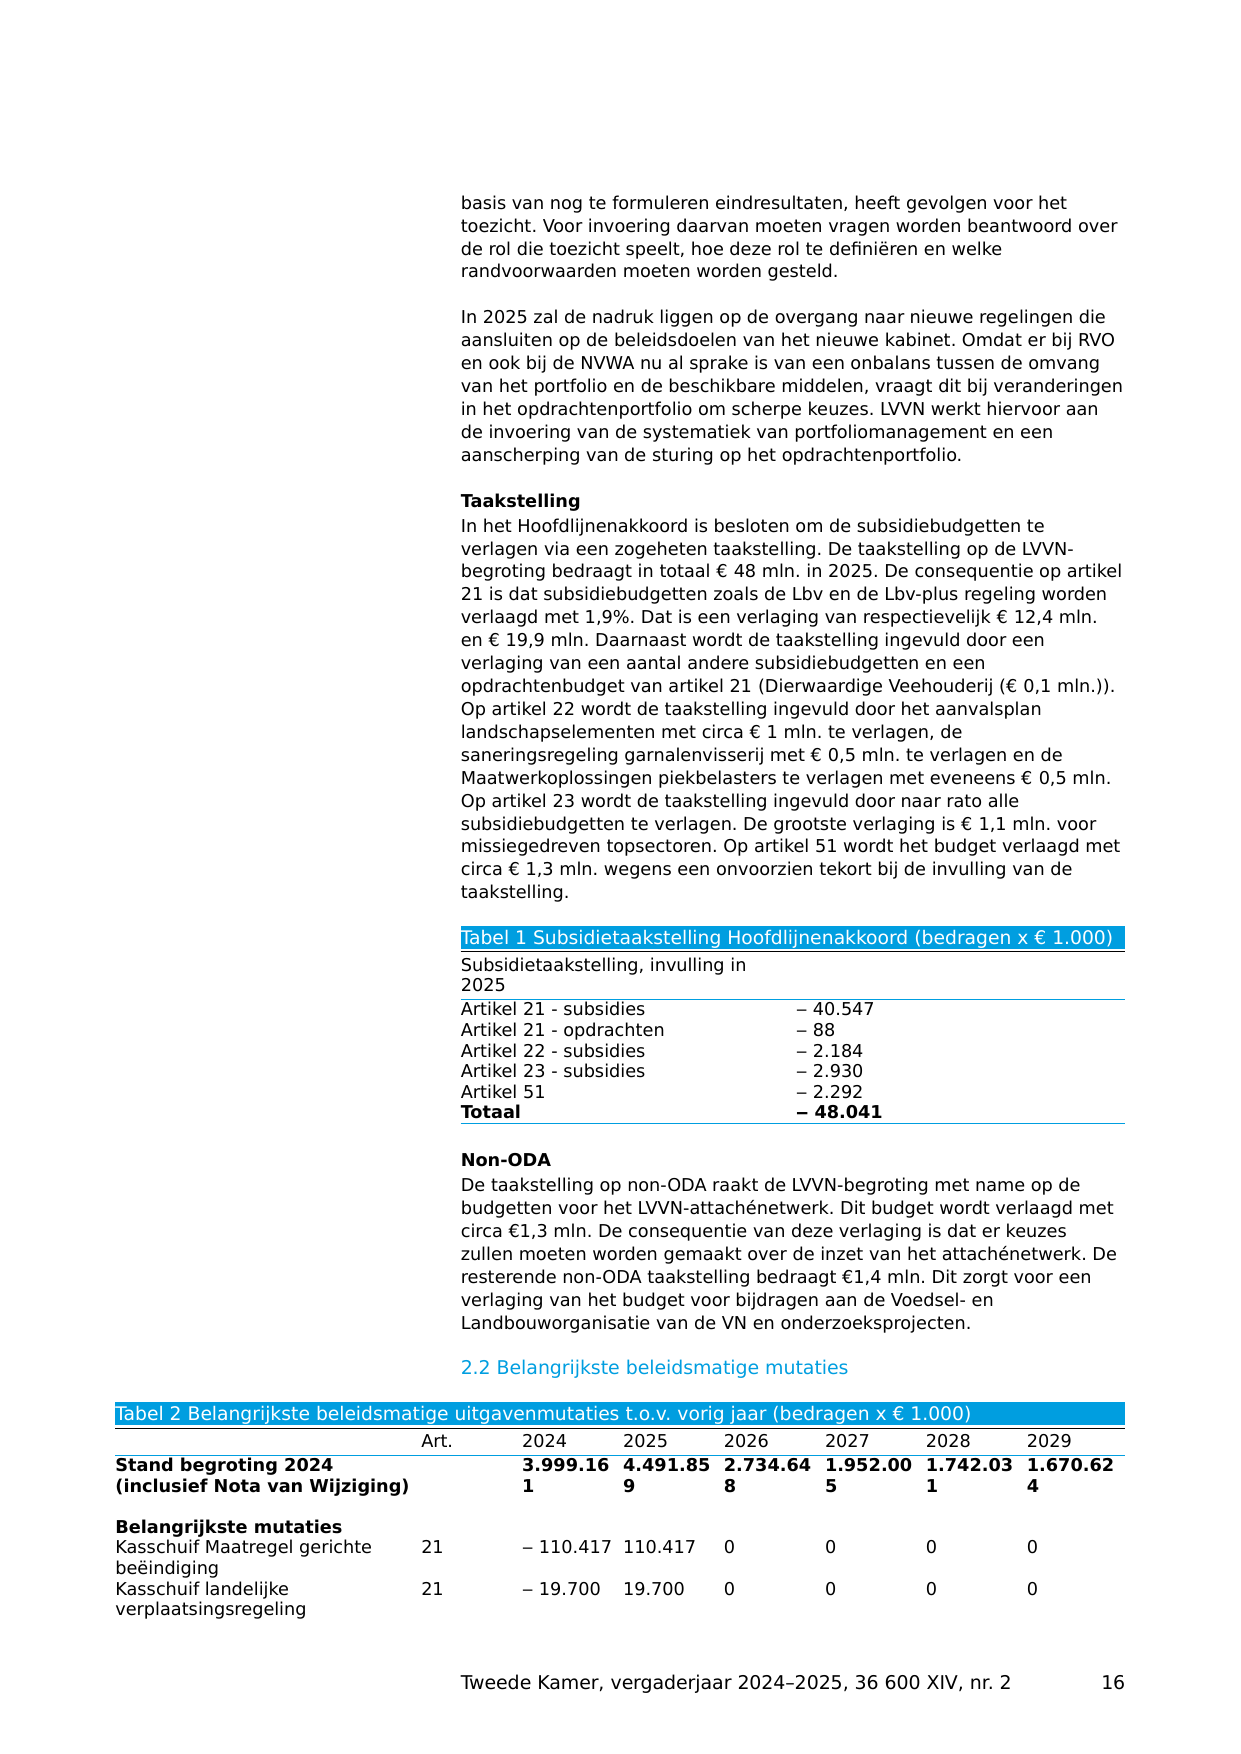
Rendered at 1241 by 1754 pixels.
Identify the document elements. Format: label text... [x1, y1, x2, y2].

table_cell 0 [721, 1538, 822, 1579]
table_cell [418, 1456, 519, 1496]
table_cell Artikel 51 [461, 1082, 793, 1102]
table_cell Totaal [461, 1103, 793, 1123]
table_cell ‒ 2.292 [793, 1082, 1125, 1102]
table_cell 0 [822, 1579, 923, 1620]
text De taakstelling op non-ODA raakt de LVVN-begroting met name op de budgetten voor het LVVN-attachénetwerk. Dit budget wordt verlaagd met circa €1,3 mln. De consequentie van deze verlaging is dat er keuzes zullen moeten worden gemaakt over de inzet van het attachénetwerk. De resterende non-ODA taakstelling bedraagt €1,4 mln. Dit zorgt voor een verlaging van het budget voor bijdragen aan de Voedsel- en Landbouworganisatie van de VN en onderzoeksprojecten. [461, 1173, 1125, 1334]
table_cell Subsidietaakstelling, invulling in 2025 [461, 952, 793, 999]
table_cell ‒ 2.930 [793, 1061, 1125, 1082]
table_cell [721, 1517, 822, 1537]
title 2.2 Belangrijkste beleidsmatige mutaties [461, 1357, 1125, 1379]
table_cell Artikel 23 - subsidies [461, 1061, 793, 1082]
table_cell 0 [822, 1538, 923, 1579]
table_cell 2028 [923, 1429, 1024, 1454]
table_cell [923, 1496, 1024, 1517]
text basis van nog te formuleren eindresultaten, heeft gevolgen voor het toezicht. Voor invoering daarvan moeten vragen worden beantwoord over de rol die toezicht speelt, hoe deze rol te definiëren en welke randvoorwaarden moeten worden gesteld. [461, 191, 1125, 282]
table_cell Stand begroting 2024 (inclusief Nota van Wijziging) [115, 1456, 418, 1496]
table_cell 1.670.624 [1024, 1456, 1125, 1496]
table_cell [1024, 1517, 1125, 1537]
table_cell ‒ 40.547 [793, 1000, 1125, 1020]
table_cell Art. [418, 1429, 519, 1454]
table_cell Kasschuif Maatregel gerichte beëindiging [115, 1538, 418, 1579]
table_cell 1.952.005 [822, 1456, 923, 1496]
table_cell 2029 [1024, 1429, 1125, 1454]
table_cell ‒ 19.700 [519, 1579, 620, 1620]
text In 2025 zal de nadruk liggen op de overgang naar nieuwe regelingen die aansluiten op de beleidsdoelen van het nieuwe kabinet. Omdat er bij RVO en ook bij de NVWA nu al sprake is van een onbalans tussen de omvang van het portfolio en de beschikbare middelen, vraagt dit bij veranderingen in het opdrachtenportfolio om scherpe keuzes. LVVN werkt hiervoor aan de invoering van de systematiek van portfoliomanagement en een aanscherping van de sturing op het opdrachtenportfolio. [461, 305, 1125, 466]
table_cell 0 [923, 1579, 1024, 1620]
text Taakstelling [461, 489, 1125, 512]
table_cell 21 [418, 1579, 519, 1620]
table_cell [519, 1517, 620, 1537]
table_cell Artikel 21 - subsidies [461, 1000, 793, 1020]
table_cell [1024, 1496, 1125, 1517]
table_cell 0 [1024, 1538, 1125, 1579]
table_cell 2026 [721, 1429, 822, 1454]
table_cell 110.417 [620, 1538, 721, 1579]
text In het Hoofdlijnenakkoord is besloten om de subsidiebudgetten te verlagen via een zogeheten taakstelling. De taakstelling op de LVVN-begroting bedraagt in totaal € 48 mln. in 2025. De consequentie op artikel 21 is dat subsidiebudgetten zoals de Lbv en de Lbv-plus regeling worden verlaagd met 1,9%. Dat is een verlaging van respectievelijk € 12,4 mln. en € 19,9 mln. Daarnaast wordt de taakstelling ingevuld door een verlaging van een aantal andere subsidiebudgetten en een opdrachtenbudget van artikel 21 (Dierwaardige Veehouderij (€ 0,1 mln.)). Op artikel 22 wordt de taakstelling ingevuld door het aanvalsplan landschapselementen met circa € 1 mln. te verlagen, de saneringsregeling garnalenvisserij met € 0,5 mln. te verlagen en de Maatwerkoplossingen piekbelasters te verlagen met eveneens € 0,5 mln. Op artikel 23 wordt de taakstelling ingevuld door naar rato alle subsidiebudgetten te verlagen. De grootste verlaging is € 1,1 mln. voor missiegedreven topsectoren. Op artikel 51 wordt het budget verlaagd met circa € 1,3 mln. wegens een onvoorzien tekort bij de invulling van de taakstelling. [461, 514, 1125, 903]
table_cell [822, 1496, 923, 1517]
table_cell [115, 1496, 418, 1517]
table_cell [721, 1496, 822, 1517]
table_cell ‒ 48.041 [793, 1103, 1125, 1123]
table_cell 19.700 [620, 1579, 721, 1620]
table_cell [519, 1496, 620, 1517]
table_cell Belangrijkste mutaties [115, 1517, 418, 1537]
table_cell [793, 952, 1125, 999]
table_cell [418, 1496, 519, 1517]
table_cell [115, 1429, 418, 1454]
table_cell Artikel 21 - opdrachten [461, 1020, 793, 1041]
table_cell ‒ 88 [793, 1020, 1125, 1041]
table_cell [418, 1517, 519, 1537]
table_cell [923, 1517, 1024, 1537]
table_cell 3.999.161 [519, 1456, 620, 1496]
table_cell 0 [721, 1579, 822, 1620]
table_cell ‒ 2.184 [793, 1041, 1125, 1061]
text Non-ODA [461, 1148, 1125, 1171]
table_cell Artikel 22 - subsidies [461, 1041, 793, 1061]
table_cell ‒ 110.417 [519, 1538, 620, 1579]
table_cell 2027 [822, 1429, 923, 1454]
table_cell 1.742.031 [923, 1456, 1024, 1496]
table_cell 0 [923, 1538, 1024, 1579]
table_cell 2.734.648 [721, 1456, 822, 1496]
table_cell 21 [418, 1538, 519, 1579]
table_cell [620, 1496, 721, 1517]
table_cell [822, 1517, 923, 1537]
table_cell [620, 1517, 721, 1537]
table_cell 4.491.859 [620, 1456, 721, 1496]
table_cell 0 [1024, 1579, 1125, 1620]
table_cell Kasschuif landelijke verplaatsingsregeling [115, 1579, 418, 1620]
table_cell 2025 [620, 1429, 721, 1454]
table_cell 2024 [519, 1429, 620, 1454]
